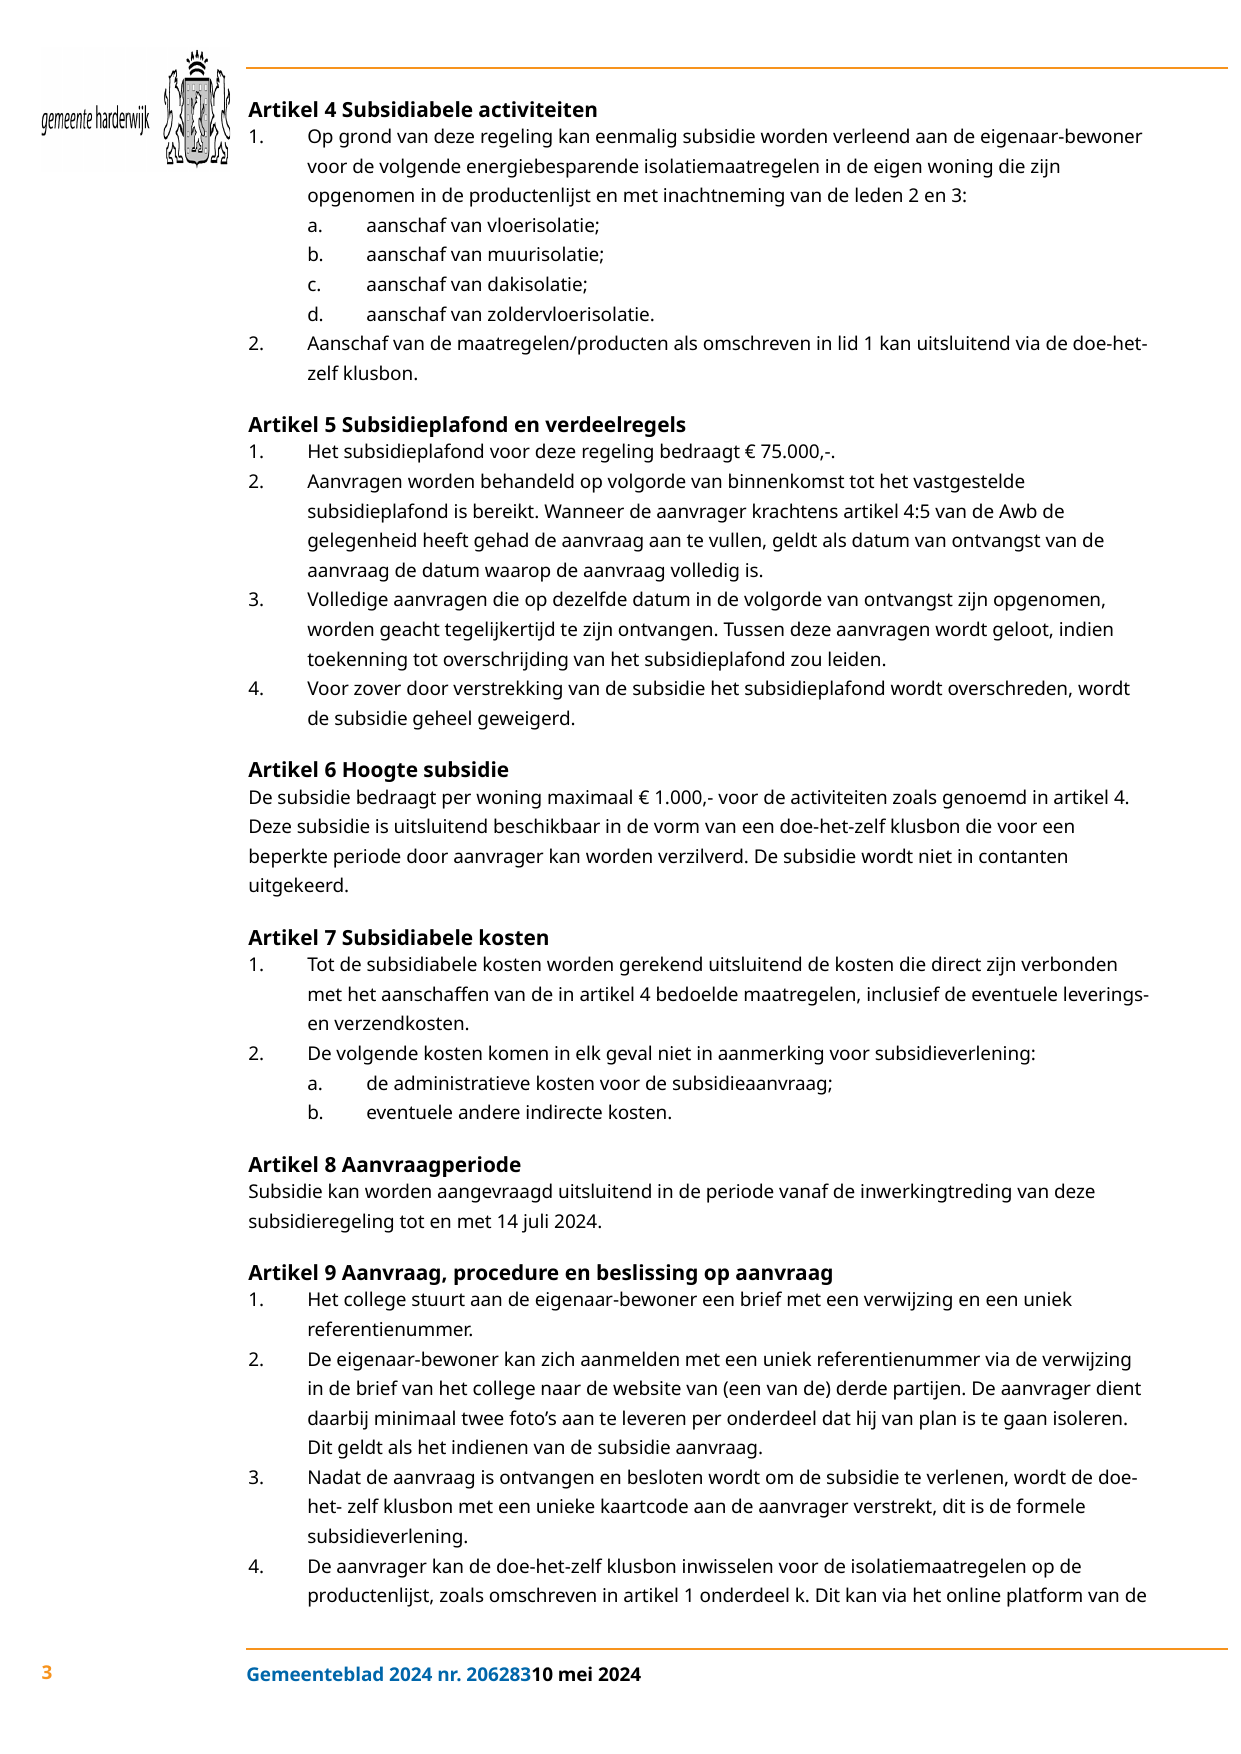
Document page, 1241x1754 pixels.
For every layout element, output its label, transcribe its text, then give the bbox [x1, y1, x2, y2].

list Op grond van deze regeling kan eenmalig subsidie worden verleend aan de eigenaar-bewoner voor de volgende energiebesparende isolatiemaatregelen in de eigen woning die zijn opgenomen in de productenlijst en met inachtneming van de leden 2 en 3: [248, 123, 1152, 208]
text Artikel 4 Subsidiabele activiteiten [248, 95, 1152, 123]
list Het subsidieplafond voor deze regeling bedraagt € 75.000,-. [248, 439, 1152, 464]
list De eigenaar-bewoner kan zich aanmelden met een uniek referentienummer via de verwijzing in de brief van het college naar de website van (een van de) derde partijen. De aanvrager dient daarbij minimaal twee foto’s aan te leveren per onderdeel dat hij van plan is te gaan isoleren. Dit geldt als het indienen van de subsidie aanvraag. [248, 1346, 1152, 1460]
list Aanschaf van de maatregelen/producten als omschreven in lid 1 kan uitsluitend via de doe-het-zelf klusbon. [248, 330, 1152, 386]
list De volgende kosten komen in elk geval niet in aanmerking voor subsidieverlening: [248, 1040, 1152, 1066]
text Artikel 8 Aanvraagperiode [248, 1150, 1152, 1178]
text Artikel 7 Subsidiabele kosten [248, 923, 1152, 951]
text De subsidie bedraagt per woning maximaal € 1.000,- voor de activiteiten zoals genoemd in artikel 4. Deze subsidie is uitsluitend beschikbaar in de vorm van een doe-het-zelf klusbon die voor een beperkte periode door aanvrager kan worden verzilverd. De subsidie wordt niet in contanten uitgekeerd. [248, 784, 1152, 898]
text Artikel 9 Aanvraag, procedure en beslissing op aanvraag [248, 1258, 1152, 1287]
text Subsidie kan worden aangevraagd uitsluitend in de periode vanaf de inwerkingtreding van deze subsidieregeling tot en met 14 juli 2024. [248, 1178, 1152, 1233]
list Volledige aanvragen die op dezelfde datum in de volgorde van ontvangst zijn opgenomen, worden geacht tegelijkertijd te zijn ontvangen. Tussen deze aanvragen wordt geloot, indien toekenning tot overschrijding van het subsidieplafond zou leiden. [248, 587, 1152, 672]
picture [41, 47, 231, 172]
list aanschaf van zoldervloerisolatie. [307, 301, 1152, 326]
list aanschaf van muurisolatie; [307, 242, 1152, 267]
list aanschaf van dakisolatie; [307, 271, 1152, 297]
list Voor zover door verstrekking van de subsidie het subsidieplafond wordt overschreden, wordt de subsidie geheel geweigerd. [248, 675, 1152, 731]
list Tot de subsidiabele kosten worden gerekend uitsluitend de kosten die direct zijn verbonden met het aanschaffen van de in artikel 4 bedoelde maatregelen, inclusief de eventuele leverings- en verzendkosten. [248, 951, 1152, 1036]
list de administratieve kosten voor de subsidieaanvraag; [307, 1070, 1152, 1096]
list Nadat de aanvraag is ontvangen en besloten wordt om de subsidie te verlenen, wordt de doe-het- zelf klusbon met een unieke kaartcode aan de aanvrager verstrekt, dit is de formele subsidieverlening. [248, 1464, 1152, 1549]
list Aanvragen worden behandeld op volgorde van binnenkomst tot het vastgestelde subsidieplafond is bereikt. Wanneer de aanvrager krachtens artikel 4:5 van de Awb de gelegenheid heeft gehad de aanvraag aan te vullen, geldt als datum van ontvangst van de aanvraag de datum waarop de aanvraag volledig is. [248, 468, 1152, 583]
list aanschaf van vloerisolatie; [307, 212, 1152, 238]
text Artikel 6 Hoogte subsidie [248, 755, 1152, 784]
list eventuele andere indirecte kosten. [307, 1099, 1152, 1125]
list De aanvrager kan de doe-het-zelf klusbon inwisselen voor de isolatiemaatregelen op de productenlijst, zoals omschreven in artikel 1 onderdeel k. Dit kan via het online platform van de [248, 1553, 1152, 1608]
text Artikel 5 Subsidieplafond en verdeelregels [248, 410, 1152, 439]
list Het college stuurt aan de eigenaar-bewoner een brief met een verwijzing en een uniek referentienummer. [248, 1287, 1152, 1342]
